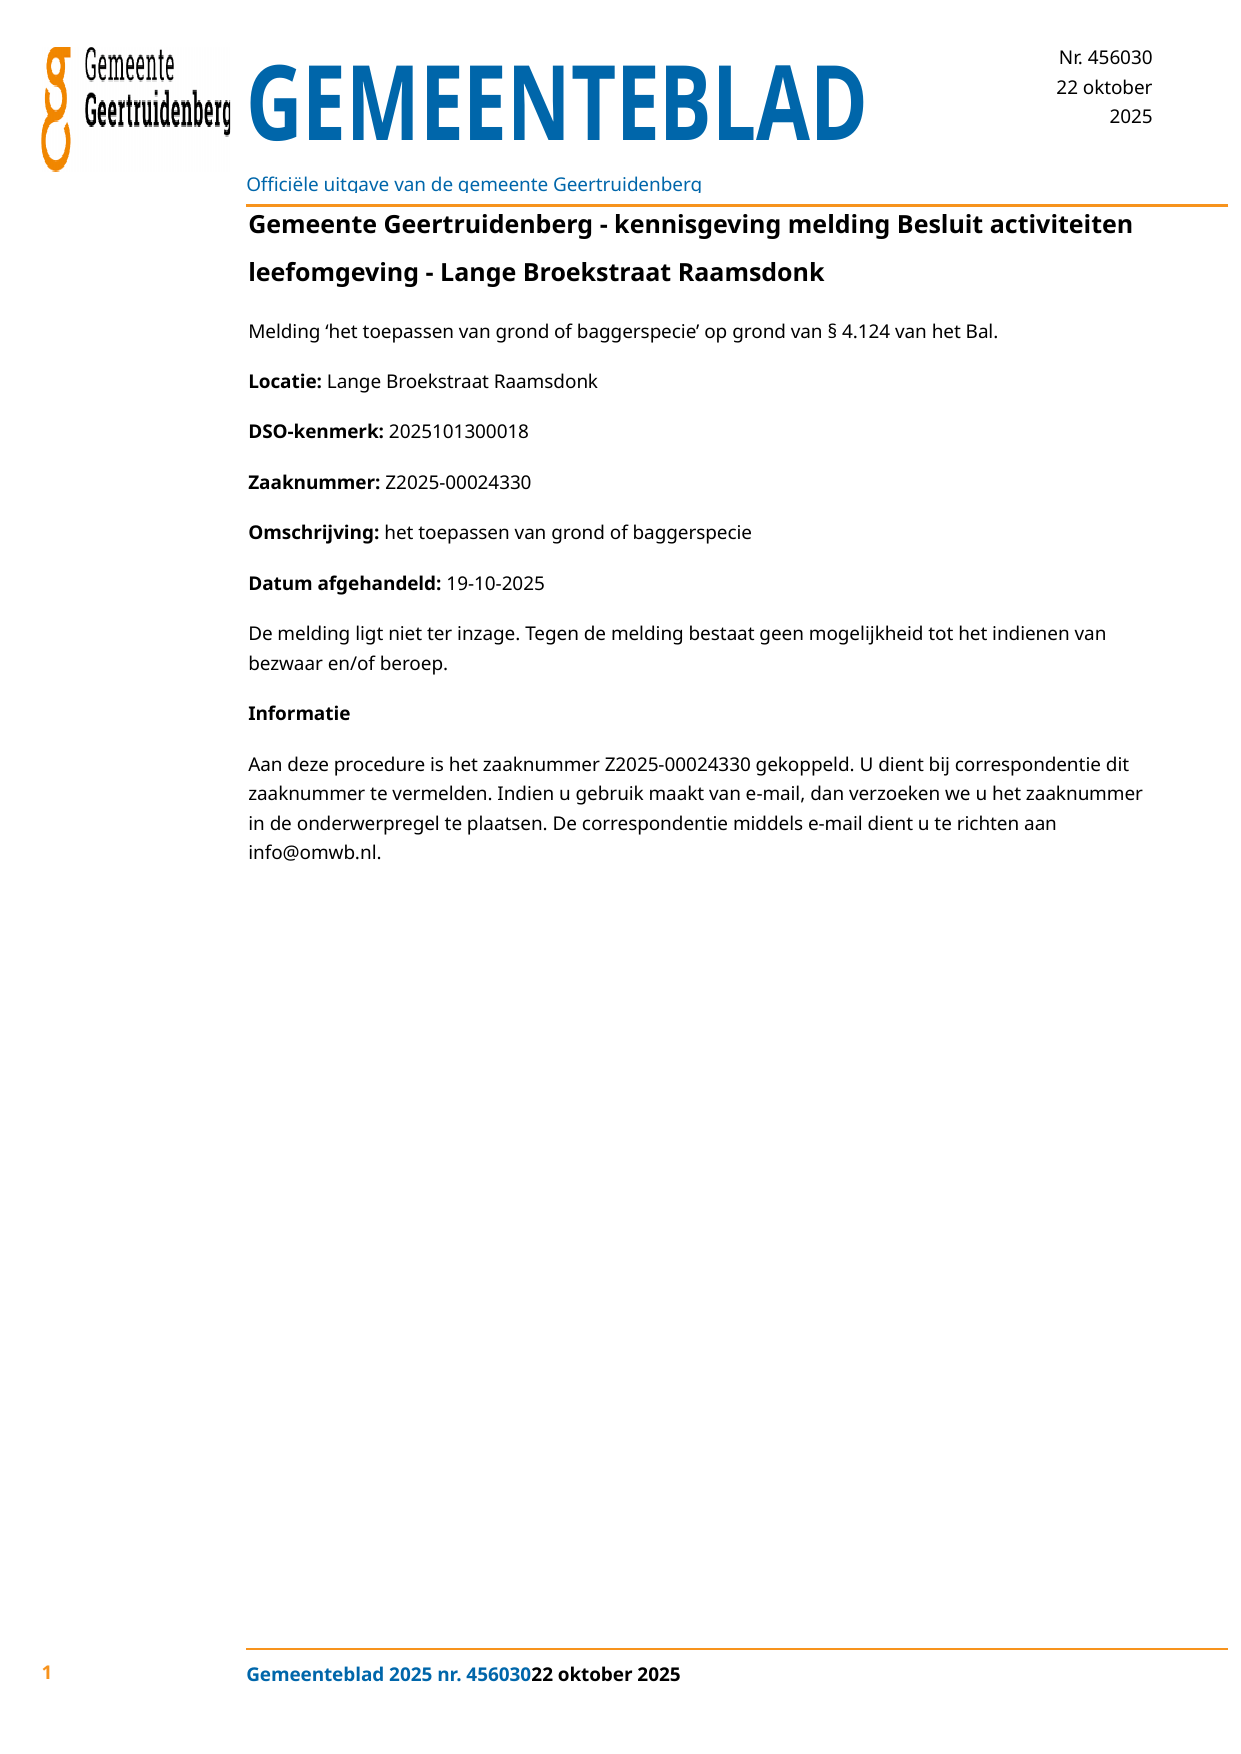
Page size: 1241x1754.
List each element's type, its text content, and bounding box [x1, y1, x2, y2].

text Informatie [248, 700, 1152, 726]
text Omschrijving: het toepassen van grond of baggerspecie [248, 519, 1152, 545]
text Melding ‘het toepassen van grond of baggerspecie’ op grond van § 4.124 van het Bal. [248, 318, 1152, 344]
text Gemeente Geertruidenberg - kennisgeving melding Besluit activiteiten leefomgeving - Lange Broekstraat Raamsdonk [248, 207, 1152, 288]
text DSO-kenmerk: 2025101300018 [248, 419, 1152, 444]
text Locatie: Lange Broekstraat Raamsdonk [248, 368, 1152, 394]
text De melding ligt niet ter inzage. Tegen de melding bestaat geen mogelijkheid tot het indienen van bezwaar en/of beroep. [248, 620, 1152, 676]
text Datum afgehandeld: 19-10-2025 [248, 570, 1152, 596]
picture [41, 47, 231, 172]
text Aan deze procedure is het zaaknummer Z2025-00024330 gekoppeld. U dient bij correspondentie dit zaaknummer te vermelden. Indien u gebruik maakt van e-mail, dan verzoeken we u het zaaknummer in de onderwerpregel te plaatsen. De correspondentie middels e-mail dient u te richten aan info@omwb.nl. [248, 751, 1152, 865]
text Zaaknummer: Z2025-00024330 [248, 469, 1152, 495]
